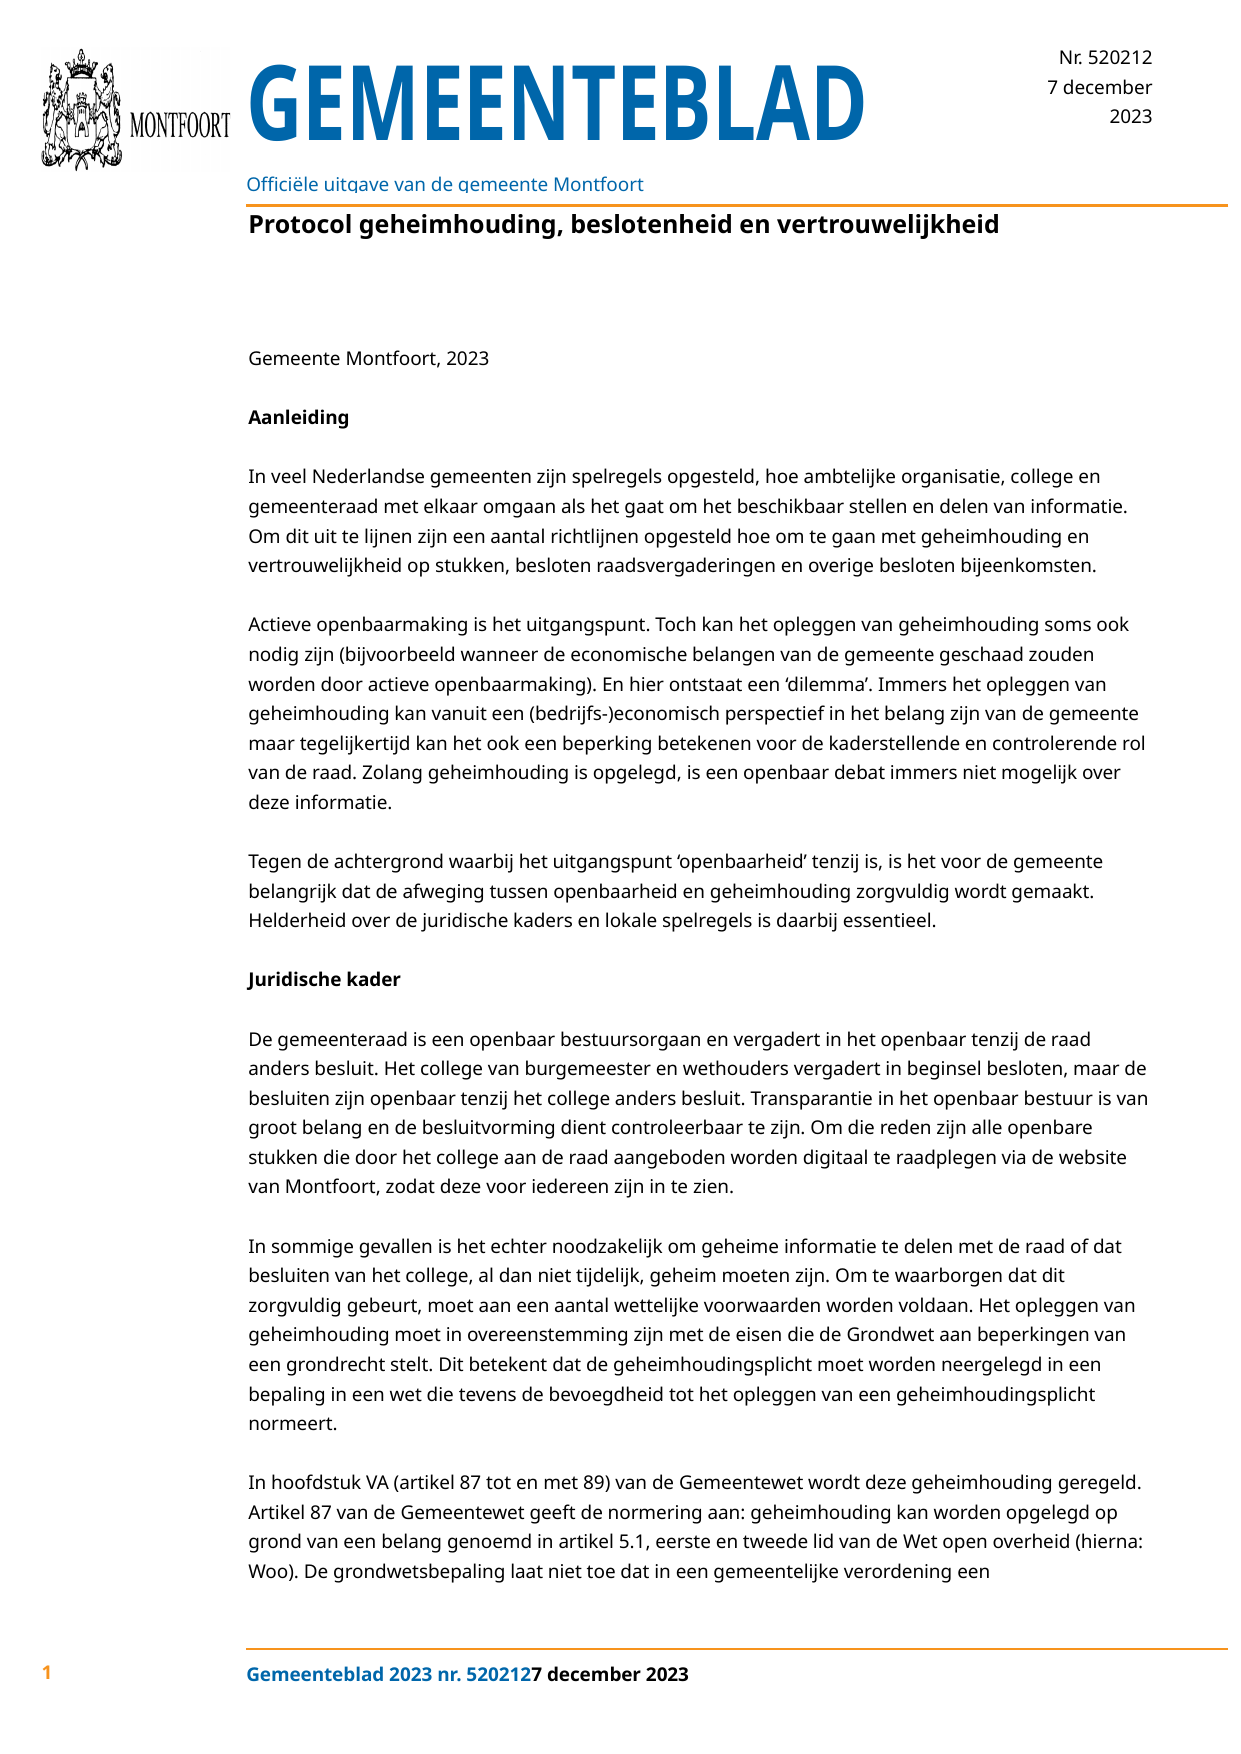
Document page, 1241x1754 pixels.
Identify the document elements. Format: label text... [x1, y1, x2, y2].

text Aanleiding [248, 404, 1152, 430]
text Protocol geheimhouding, beslotenheid en vertrouwelijkheid [248, 207, 1152, 241]
text Gemeente Montfoort, 2023 [248, 345, 1152, 371]
text In veel Nederlandse gemeenten zijn spelregels opgesteld, hoe ambtelijke organisatie, college en gemeenteraad met elkaar omgaan als het gaat om het beschikbaar stellen en delen van informatie. Om dit uit te lijnen zijn een aantal richtlijnen opgesteld hoe om te gaan met geheimhouding en vertrouwelijkheid op stukken, besloten raadsvergaderingen en overige besloten bijeenkomsten. [248, 464, 1152, 578]
text Juridische kader [248, 967, 1152, 992]
text In sommige gevallen is het echter noodzakelijk om geheime informatie te delen met de raad of dat besluiten van het college, al dan niet tijdelijk, geheim moeten zijn. Om te waarborgen dat dit zorgvuldig gebeurt, moet aan een aantal wettelijke voorwaarden worden voldaan. Het opleggen van geheimhouding moet in overeenstemming zijn met de eisen die de Grondwet aan beperkingen van een grondrecht stelt. Dit betekent dat de geheimhoudingsplicht moet worden neergelegd in een bepaling in een wet die tevens de bevoegdheid tot het opleggen van een geheimhoudingsplicht normeert. [248, 1233, 1152, 1436]
text In hoofdstuk VA (artikel 87 tot en met 89) van de Gemeentewet wordt deze geheimhouding geregeld. Artikel 87 van de Gemeentewet geeft de normering aan: geheimhouding kan worden opgelegd op grond van een belang genoemd in artikel 5.1, eerste en tweede lid van de Wet open overheid (hierna: Woo). De grondwetsbepaling laat niet toe dat in een gemeentelijke verordening een [248, 1469, 1152, 1584]
text De gemeenteraad is een openbaar bestuursorgaan en vergadert in het openbaar tenzij de raad anders besluit. Het college van burgemeester en wethouders vergadert in beginsel besloten, maar de besluiten zijn openbaar tenzij het college anders besluit. Transparantie in het openbaar bestuur is van groot belang en de besluitvorming dient controleerbaar te zijn. Om die reden zijn alle openbare stukken die door het college aan de raad aangeboden worden digitaal te raadplegen via de website van Montfoort, zodat deze voor iedereen zijn in te zien. [248, 1026, 1152, 1199]
text Actieve openbaarmaking is het uitgangspunt. Toch kan het opleggen van geheimhouding soms ook nodig zijn (bijvoorbeeld wanneer de economische belangen van de gemeente geschaad zouden worden door actieve openbaarmaking). En hier ontstaat een ‘dilemma’. Immers het opleggen van geheimhouding kan vanuit een (bedrijfs-)economisch perspectief in het belang zijn van de gemeente maar tegelijkertijd kan het ook een beperking betekenen voor de kaderstellende en controlerende rol van de raad. Zolang geheimhouding is opgelegd, is een openbaar debat immers niet mogelijk over deze informatie. [248, 612, 1152, 815]
picture [41, 47, 231, 172]
text Tegen de achtergrond waarbij het uitgangspunt ‘openbaarheid’ tenzij is, is het voor de gemeente belangrijk dat de afweging tussen openbaarheid en geheimhouding zorgvuldig wordt gemaakt. Helderheid over de juridische kaders en lokale spelregels is daarbij essentieel. [248, 848, 1152, 933]
